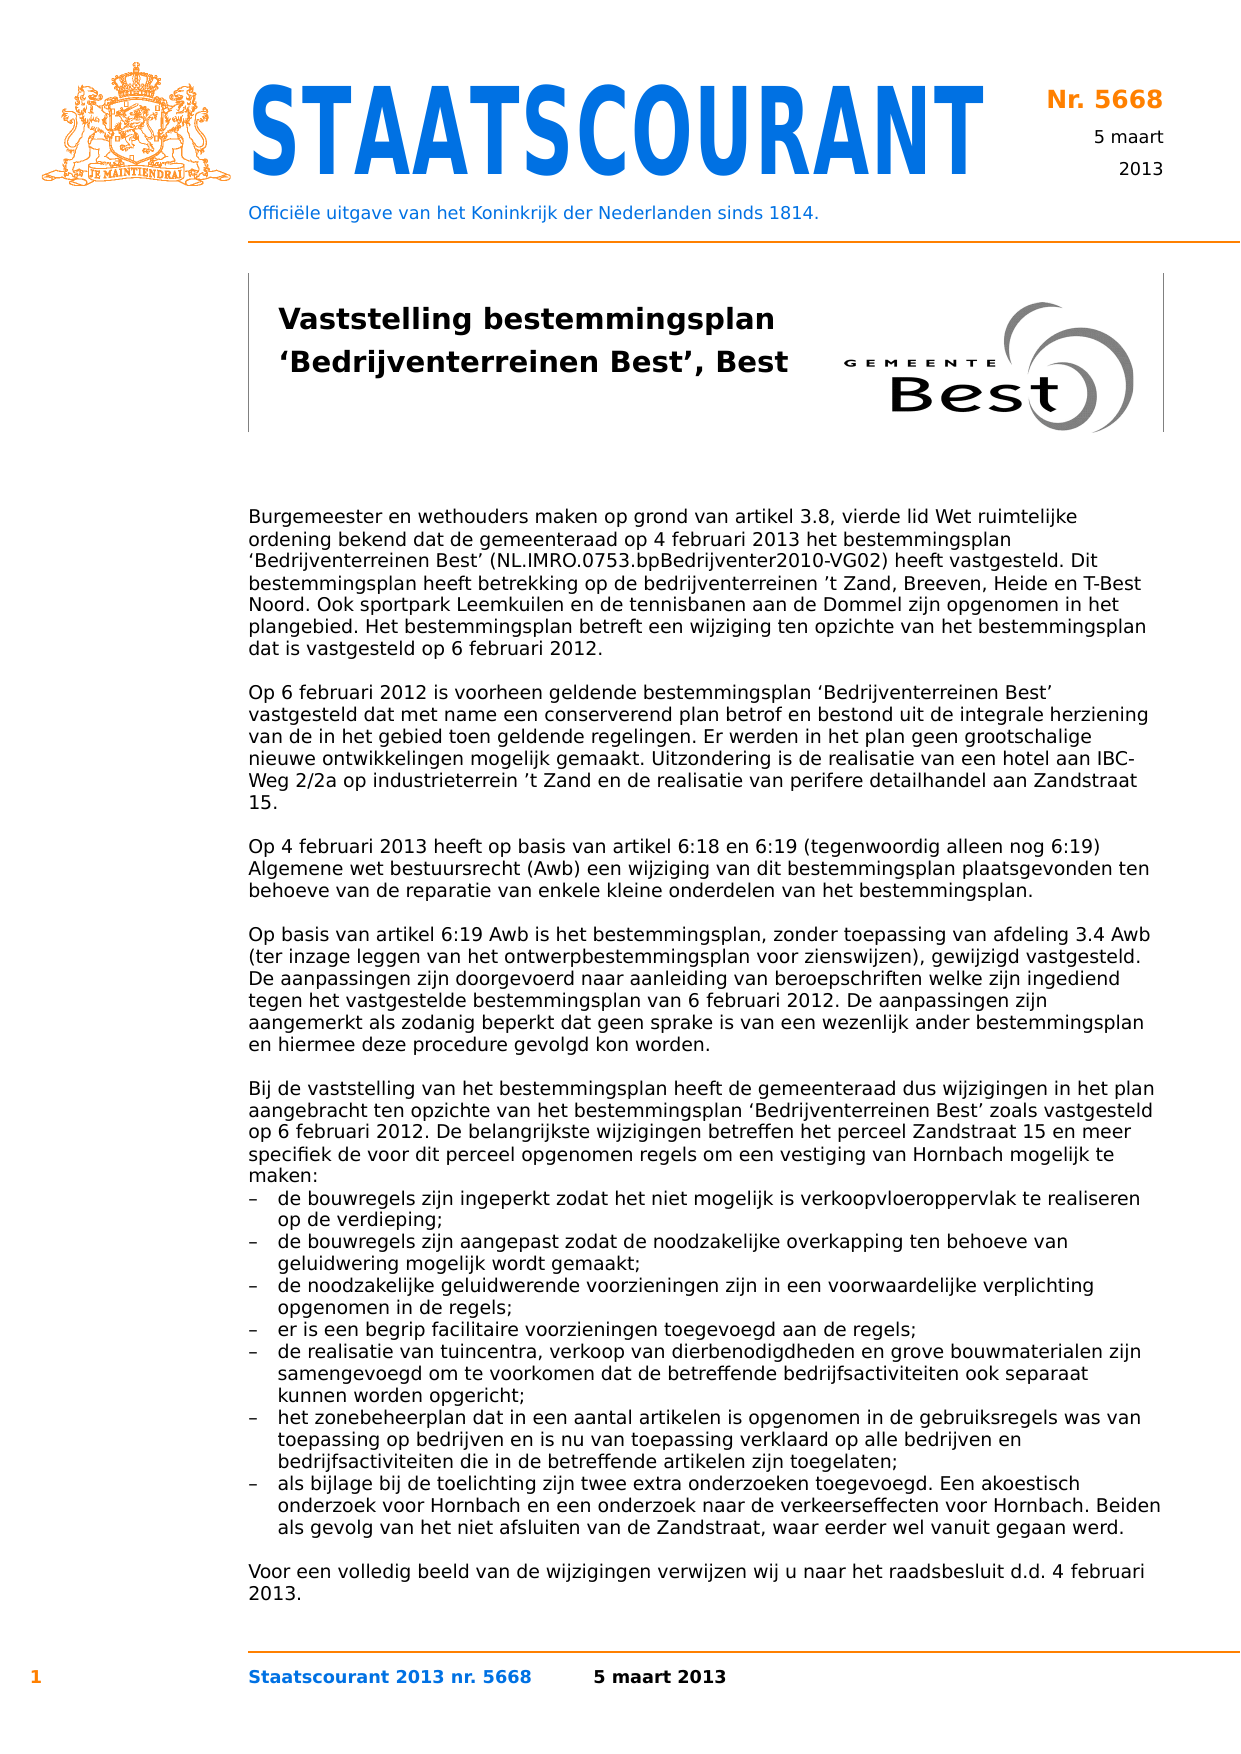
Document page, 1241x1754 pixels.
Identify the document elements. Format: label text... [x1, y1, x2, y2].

text – er is een begrip facilitaire voorzieningen toegevoegd aan de regels; [248, 1319, 1163, 1341]
table_cell 5 maart [998, 121, 1240, 153]
subtitle Vaststelling bestemmingsplan ‘Bedrijventerreinen Best’, Best [249, 273, 1163, 432]
text Burgemeester en wethouders maken op grond van artikel 3.8, vierde lid Wet ruimtelijke ordening bekend dat de gemeenteraad op 4 februari 2013 het bestemmingsplan ‘Bedrijventerreinen Best’ (NL.IMRO.0753.bpBedrijventer2010-VG02) heeft vastgesteld. Dit bestemmingsplan heeft betrekking op de bedrijventerreinen ’t Zand, Breeven, Heide en T-Best Noord. Ook sportpark Leemkuilen en de tennisbanen aan de Dommel zijn opgenomen in het plangebied. Het bestemmingsplan betreft een wijziging ten opzichte van het bestemmingsplan dat is vastgesteld op 6 februari 2012. [248, 506, 1163, 660]
table_header Nr. 5668 [998, 62, 1240, 121]
text – de noodzakelijke geluidwerende voorzieningen zijn in een voorwaardelijke verplichting opgenomen in de regels; [248, 1275, 1163, 1319]
table_header [25, 62, 248, 241]
text Voor een volledig beeld van de wijzigingen verwijzen wij u naar het raadsbesluit d.d. 4 februari 2013. [248, 1561, 1163, 1605]
table_cell Officiële uitgave van het Koninkrijk der Nederlanden sinds 1814. [248, 203, 1240, 241]
picture [41, 62, 231, 186]
picture [844, 302, 1134, 433]
text Op 6 februari 2012 is voorheen geldende bestemmingsplan ‘Bedrijventerreinen Best’ vastgesteld dat met name een conserverend plan betrof en bestond uit de integrale herziening van de in het gebied toen geldende regelingen. Er werden in het plan geen grootschalige nieuwe ontwikkelingen mogelijk gemaakt. Uitzondering is de realisatie van een hotel aan IBC-Weg 2/2a op industrieterrein ’t Zand en de realisatie van perifere detailhandel aan Zandstraat 15. [248, 682, 1163, 814]
text – als bijlage bij de toelichting zijn twee extra onderzoeken toegevoegd. Een akoestisch onderzoek voor Hornbach en een onderzoek naar de verkeerseffecten voor Hornbach. Beiden als gevolg van het niet afsluiten van de Zandstraat, waar eerder wel vanuit gegaan werd. [248, 1473, 1163, 1539]
text – de realisatie van tuincentra, verkoop van dierbenodigdheden en grove bouwmaterialen zijn samengevoegd om te voorkomen dat de betreffende bedrijfsactiviteiten ook separaat kunnen worden opgericht; [248, 1341, 1163, 1407]
table_header STAATSCOURANT [248, 62, 998, 203]
text Op 4 februari 2013 heeft op basis van artikel 6:18 en 6:19 (tegenwoordig alleen nog 6:19) Algemene wet bestuursrecht (Awb) een wijziging van dit bestemmingsplan plaatsgevonden ten behoeve van de reparatie van enkele kleine onderdelen van het bestemmingsplan. [248, 836, 1163, 902]
text – het zonebeheerplan dat in een aantal artikelen is opgenomen in de gebruiksregels was van toepassing op bedrijven en is nu van toepassing verklaard op alle bedrijven en bedrijfsactiviteiten die in de betreffende artikelen zijn toegelaten; [248, 1407, 1163, 1473]
table_cell 2013 [998, 153, 1240, 203]
text Bij de vaststelling van het bestemmingsplan heeft de gemeenteraad dus wijzigingen in het plan aangebracht ten opzichte van het bestemmingsplan ‘Bedrijventerreinen Best’ zoals vastgesteld op 6 februari 2012. De belangrijkste wijzigingen betreffen het perceel Zandstraat 15 en meer specifiek de voor dit perceel opgenomen regels om een vestiging van Hornbach mogelijk te maken: [248, 1077, 1163, 1187]
text Op basis van artikel 6:19 Awb is het bestemmingsplan, zonder toepassing van afdeling 3.4 Awb (ter inzage leggen van het ontwerpbestemmingsplan voor zienswijzen), gewijzigd vastgesteld. De aanpassingen zijn doorgevoerd naar aanleiding van beroepschriften welke zijn ingediend tegen het vastgestelde bestemmingsplan van 6 februari 2012. De aanpassingen zijn aangemerkt als zodanig beperkt dat geen sprake is van een wezenlijk ander bestemmingsplan en hiermee deze procedure gevolgd kon worden. [248, 924, 1163, 1056]
text – de bouwregels zijn aangepast zodat de noodzakelijke overkapping ten behoeve van geluidwering mogelijk wordt gemaakt; [248, 1231, 1163, 1275]
text – de bouwregels zijn ingeperkt zodat het niet mogelijk is verkoopvloeroppervlak te realiseren op de verdieping; [248, 1187, 1163, 1231]
